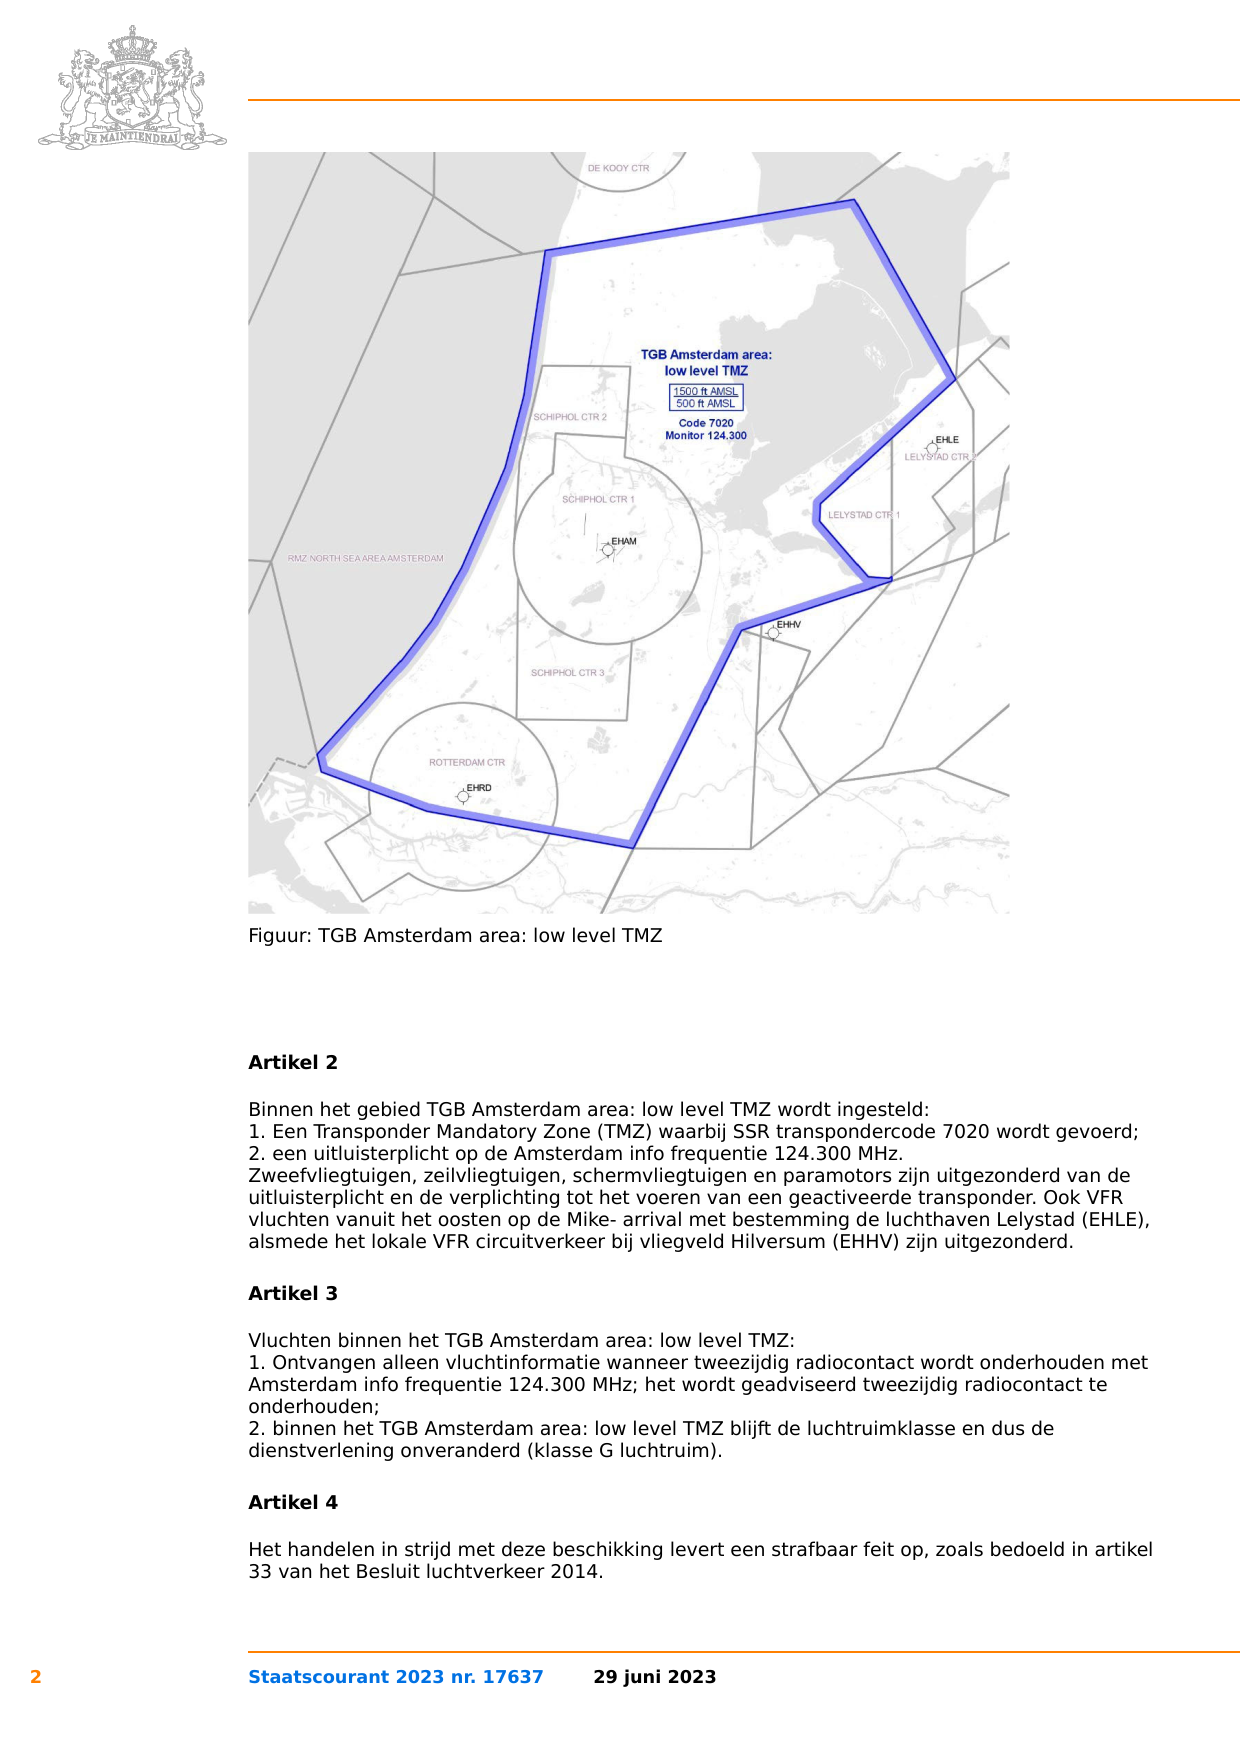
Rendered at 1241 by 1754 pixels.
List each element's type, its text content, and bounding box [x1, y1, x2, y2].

text 1. Een Transponder Mandatory Zone (TMZ) waarbij SSR transpondercode 7020 wordt gevoerd; [248, 1121, 1163, 1143]
text Figuur: TGB Amsterdam area: low level TMZ [248, 925, 1010, 947]
subtitle Artikel 3 [248, 1283, 1163, 1305]
text 2. een uitluisterplicht op de Amsterdam info frequentie 124.300 MHz. [248, 1143, 1163, 1165]
picture [248, 151, 1010, 914]
picture [38, 25, 227, 150]
text 2. binnen het TGB Amsterdam area: low level TMZ blijft de luchtruimklasse en dus de dienstverlening onveranderd (klasse G luchtruim). [248, 1418, 1163, 1462]
text Vluchten binnen het TGB Amsterdam area: low level TMZ: [248, 1330, 1163, 1352]
subtitle Artikel 4 [248, 1492, 1163, 1514]
text 1. Ontvangen alleen vluchtinformatie wanneer tweezijdig radiocontact wordt onderhouden met Amsterdam info frequentie 124.300 MHz; het wordt geadviseerd tweezijdig radiocontact te onderhouden; [248, 1352, 1163, 1418]
text Binnen het gebied TGB Amsterdam area: low level TMZ wordt ingesteld: [248, 1099, 1163, 1121]
subtitle Artikel 2 [248, 1052, 1163, 1074]
text Zweefvliegtuigen, zeilvliegtuigen, schermvliegtuigen en paramotors zijn uitgezonderd van de uitluisterplicht en de verplichting tot het voeren van een geactiveerde transponder. Ook VFR vluchten vanuit het oosten op de Mike- arrival met bestemming de luchthaven Lelystad (EHLE), alsmede het lokale VFR circuitverkeer bij vliegveld Hilversum (EHHV) zijn uitgezonderd. [248, 1165, 1163, 1253]
text Het handelen in strijd met deze beschikking levert een strafbaar feit op, zoals bedoeld in artikel 33 van het Besluit luchtverkeer 2014. [248, 1539, 1163, 1583]
